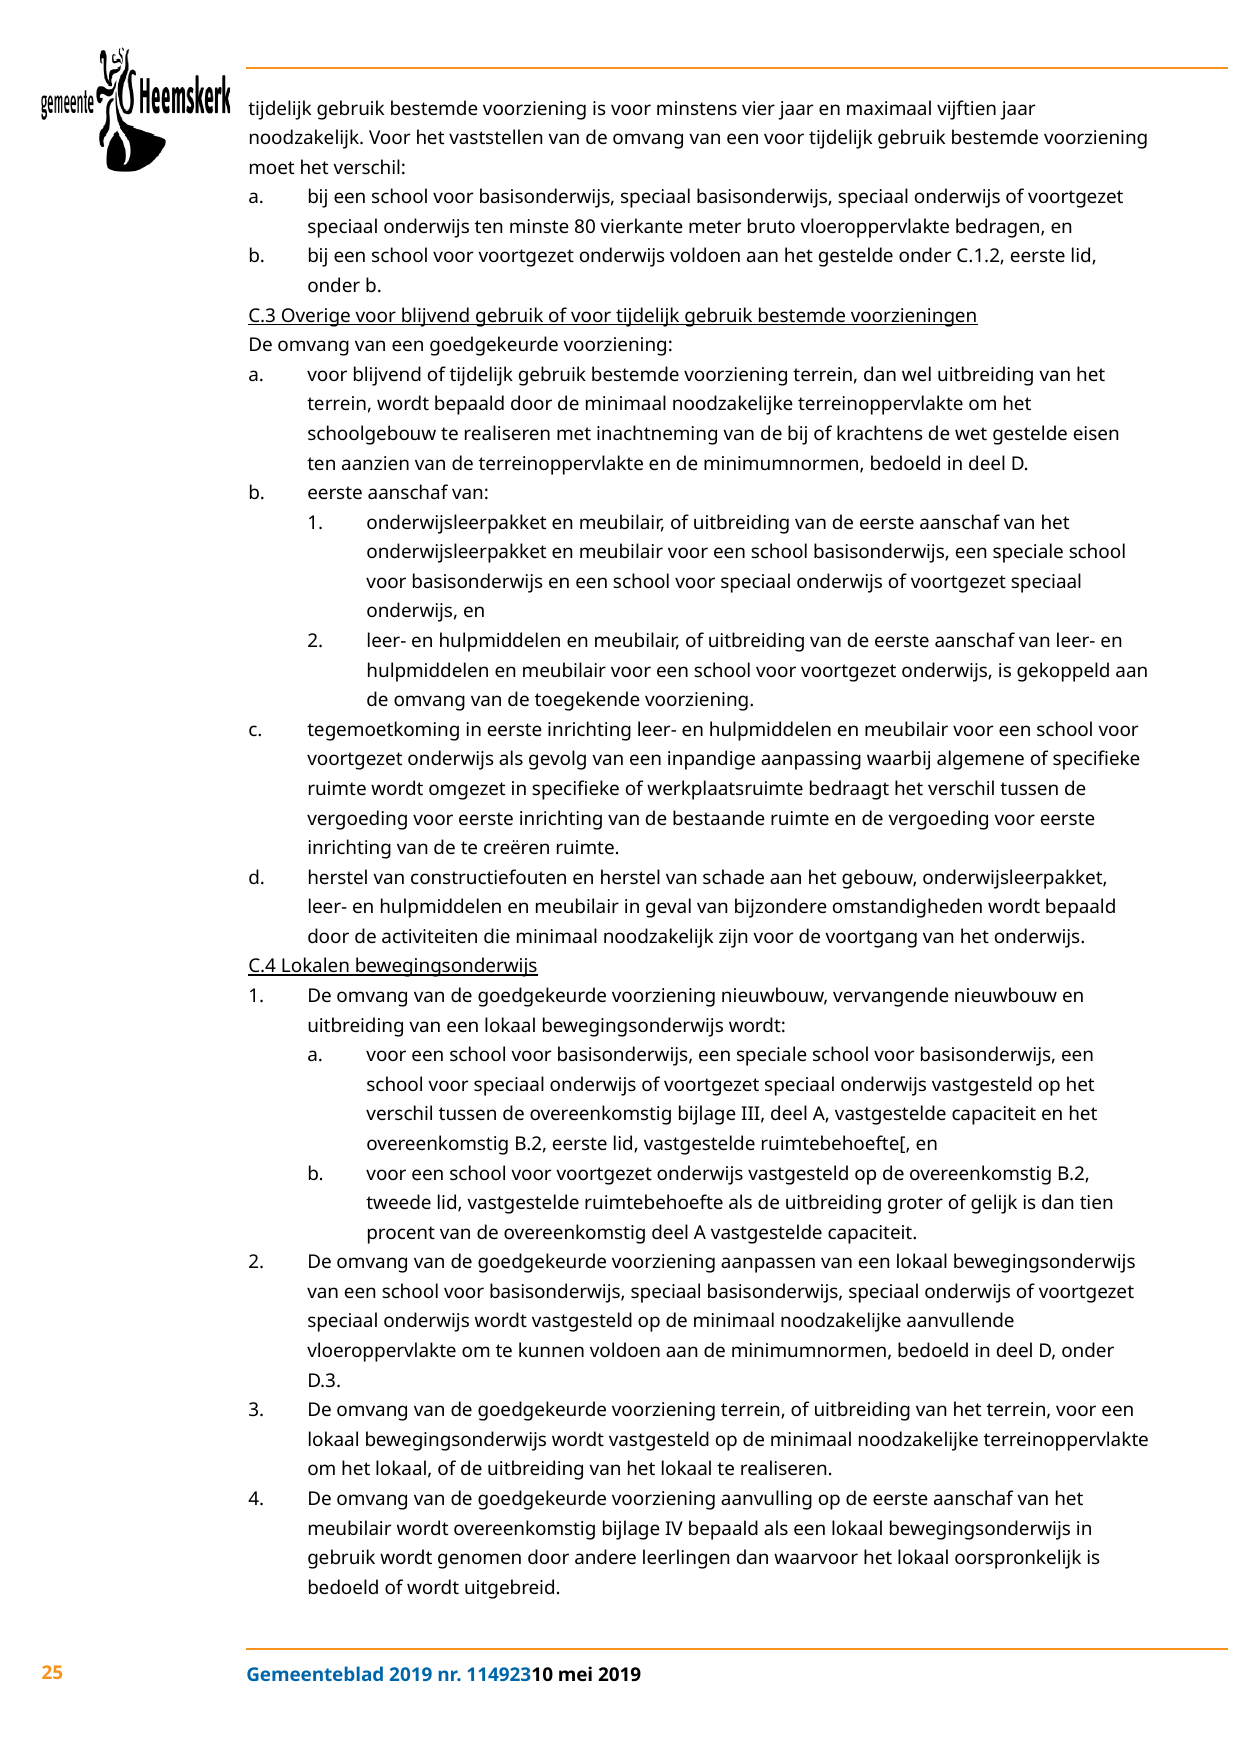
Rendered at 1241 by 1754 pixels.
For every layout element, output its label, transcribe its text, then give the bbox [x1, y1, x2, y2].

list De omvang van de goedgekeurde voorziening nieuwbouw, vervangende nieuwbouw en uitbreiding van een lokaal bewegingsonderwijs wordt: [248, 982, 1152, 1038]
list De omvang van de goedgekeurde voorziening terrein, of uitbreiding van het terrein, voor een lokaal bewegingsonderwijs wordt vastgesteld op de minimaal noodzakelijke terreinoppervlakte om het lokaal, of de uitbreiding van het lokaal te realiseren. [248, 1396, 1152, 1481]
list De omvang van de goedgekeurde voorziening aanpassen van een lokaal bewegingsonderwijs van een school voor basisonderwijs, speciaal basisonderwijs, speciaal onderwijs of voortgezet speciaal onderwijs wordt vastgesteld op de minimaal noodzakelijke aanvullende vloeroppervlakte om te kunnen voldoen aan de minimumnormen, bedoeld in deel D, onder D.3. [248, 1248, 1152, 1393]
picture [41, 47, 231, 172]
text tijdelijk gebruik bestemde voorziening is voor minstens vier jaar en maximaal vijftien jaar noodzakelijk. Voor het vaststellen van de omvang van een voor tijdelijk gebruik bestemde voorziening moet het verschil: [248, 95, 1152, 180]
list tegemoetkoming in eerste inrichting leer- en hulpmiddelen en meubilair voor een school voor voortgezet onderwijs als gevolg van een inpandige aanpassing waarbij algemene of specifieke ruimte wordt omgezet in specifieke of werkplaatsruimte bedraagt het verschil tussen de vergoeding voor eerste inrichting van de bestaande ruimte en de vergoeding voor eerste inrichting van de te creëren ruimte. [248, 716, 1152, 860]
text C.3 Overige voor blijvend gebruik of voor tijdelijk gebruik bestemde voorzieningen [248, 302, 1152, 328]
text C.4 Lokalen bewegingsonderwijs [248, 953, 1152, 978]
list eerste aanschaf van: [248, 479, 1152, 505]
list bij een school voor basisonderwijs, speciaal basisonderwijs, speciaal onderwijs of voortgezet speciaal onderwijs ten minste 80 vierkante meter bruto vloeroppervlakte bedragen, en [248, 183, 1152, 239]
list onderwijsleerpakket en meubilair, of uitbreiding van de eerste aanschaf van het onderwijsleerpakket en meubilair voor een school basisonderwijs, een speciale school voor basisonderwijs en een school voor speciaal onderwijs of voortgezet speciaal onderwijs, en [307, 509, 1152, 623]
text De omvang van een goedgekeurde voorziening: [248, 331, 1152, 357]
list voor blijvend of tijdelijk gebruik bestemde voorziening terrein, dan wel uitbreiding van het terrein, wordt bepaald door de minimaal noodzakelijke terreinoppervlakte om het schoolgebouw te realiseren met inachtneming van de bij of krachtens de wet gestelde eisen ten aanzien van de terreinoppervlakte en de minimumnormen, bedoeld in deel D. [248, 361, 1152, 476]
list De omvang van de goedgekeurde voorziening aanvulling op de eerste aanschaf van het meubilair wordt overeenkomstig bijlage IV bepaald als een lokaal bewegingsonderwijs in gebruik wordt genomen door andere leerlingen dan waarvoor het lokaal oorspronkelijk is bedoeld of wordt uitgebreid. [248, 1485, 1152, 1600]
list leer- en hulpmiddelen en meubilair, of uitbreiding van de eerste aanschaf van leer- en hulpmiddelen en meubilair voor een school voor voortgezet onderwijs, is gekoppeld aan de omvang van de toegekende voorziening. [307, 627, 1152, 712]
list bij een school voor voortgezet onderwijs voldoen aan het gestelde onder C.1.2, eerste lid, onder b. [248, 243, 1152, 298]
list herstel van constructiefouten en herstel van schade aan het gebouw, onderwijsleerpakket, leer- en hulpmiddelen en meubilair in geval van bijzondere omstandigheden wordt bepaald door de activiteiten die minimaal noodzakelijk zijn voor de voortgang van het onderwijs. [248, 864, 1152, 949]
list voor een school voor basisonderwijs, een speciale school voor basisonderwijs, een school voor speciaal onderwijs of voortgezet speciaal onderwijs vastgesteld op het verschil tussen de overeenkomstig bijlage III, deel A, vastgestelde capaciteit en het overeenkomstig B.2, eerste lid, vastgestelde ruimtebehoefte[, en [307, 1041, 1152, 1156]
list voor een school voor voortgezet onderwijs vastgesteld op de overeenkomstig B.2, tweede lid, vastgestelde ruimtebehoefte als de uitbreiding groter of gelijk is dan tien procent van de overeenkomstig deel A vastgestelde capaciteit. [307, 1160, 1152, 1245]
